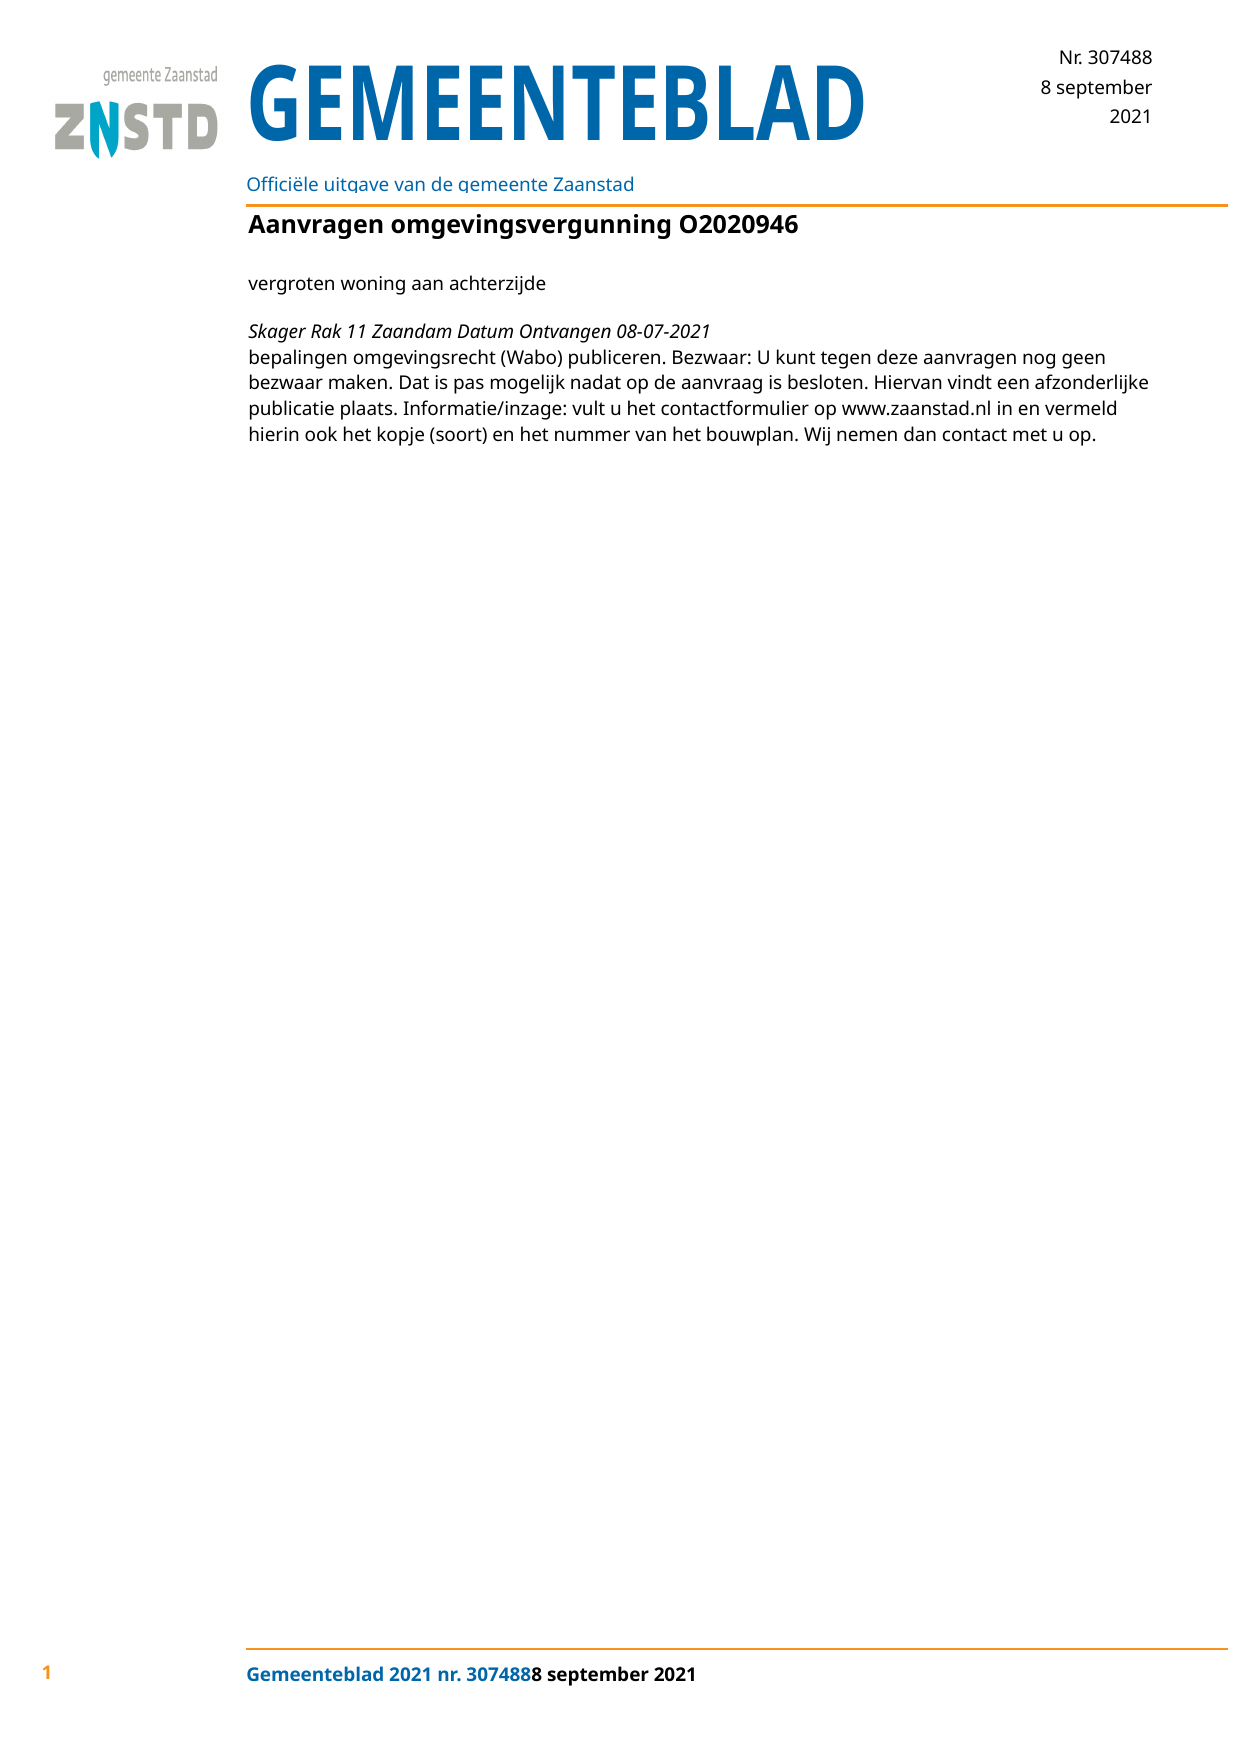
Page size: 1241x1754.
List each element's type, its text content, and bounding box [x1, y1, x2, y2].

text Skager Rak 11 Zaandam Datum Ontvangen 08-07-2021 [248, 318, 1152, 344]
text bepalingen omgevingsrecht (Wabo) publiceren. Bezwaar: U kunt tegen deze aanvragen nog geen bezwaar maken. Dat is pas mogelijk nadat op de aanvraag is besloten. Hiervan vindt een afzonderlijke publicatie plaats. Informatie/inzage: vult u het contactformulier op www.zaanstad.nl in en vermeld hierin ook het kopje (soort) en het nummer van het bouwplan. Wij nemen dan contact met u op. [248, 344, 1152, 447]
text Aanvragen omgevingsvergunning O2020946 [248, 207, 1152, 241]
text vergroten woning aan achterzijde [248, 270, 1152, 296]
picture [41, 47, 231, 172]
